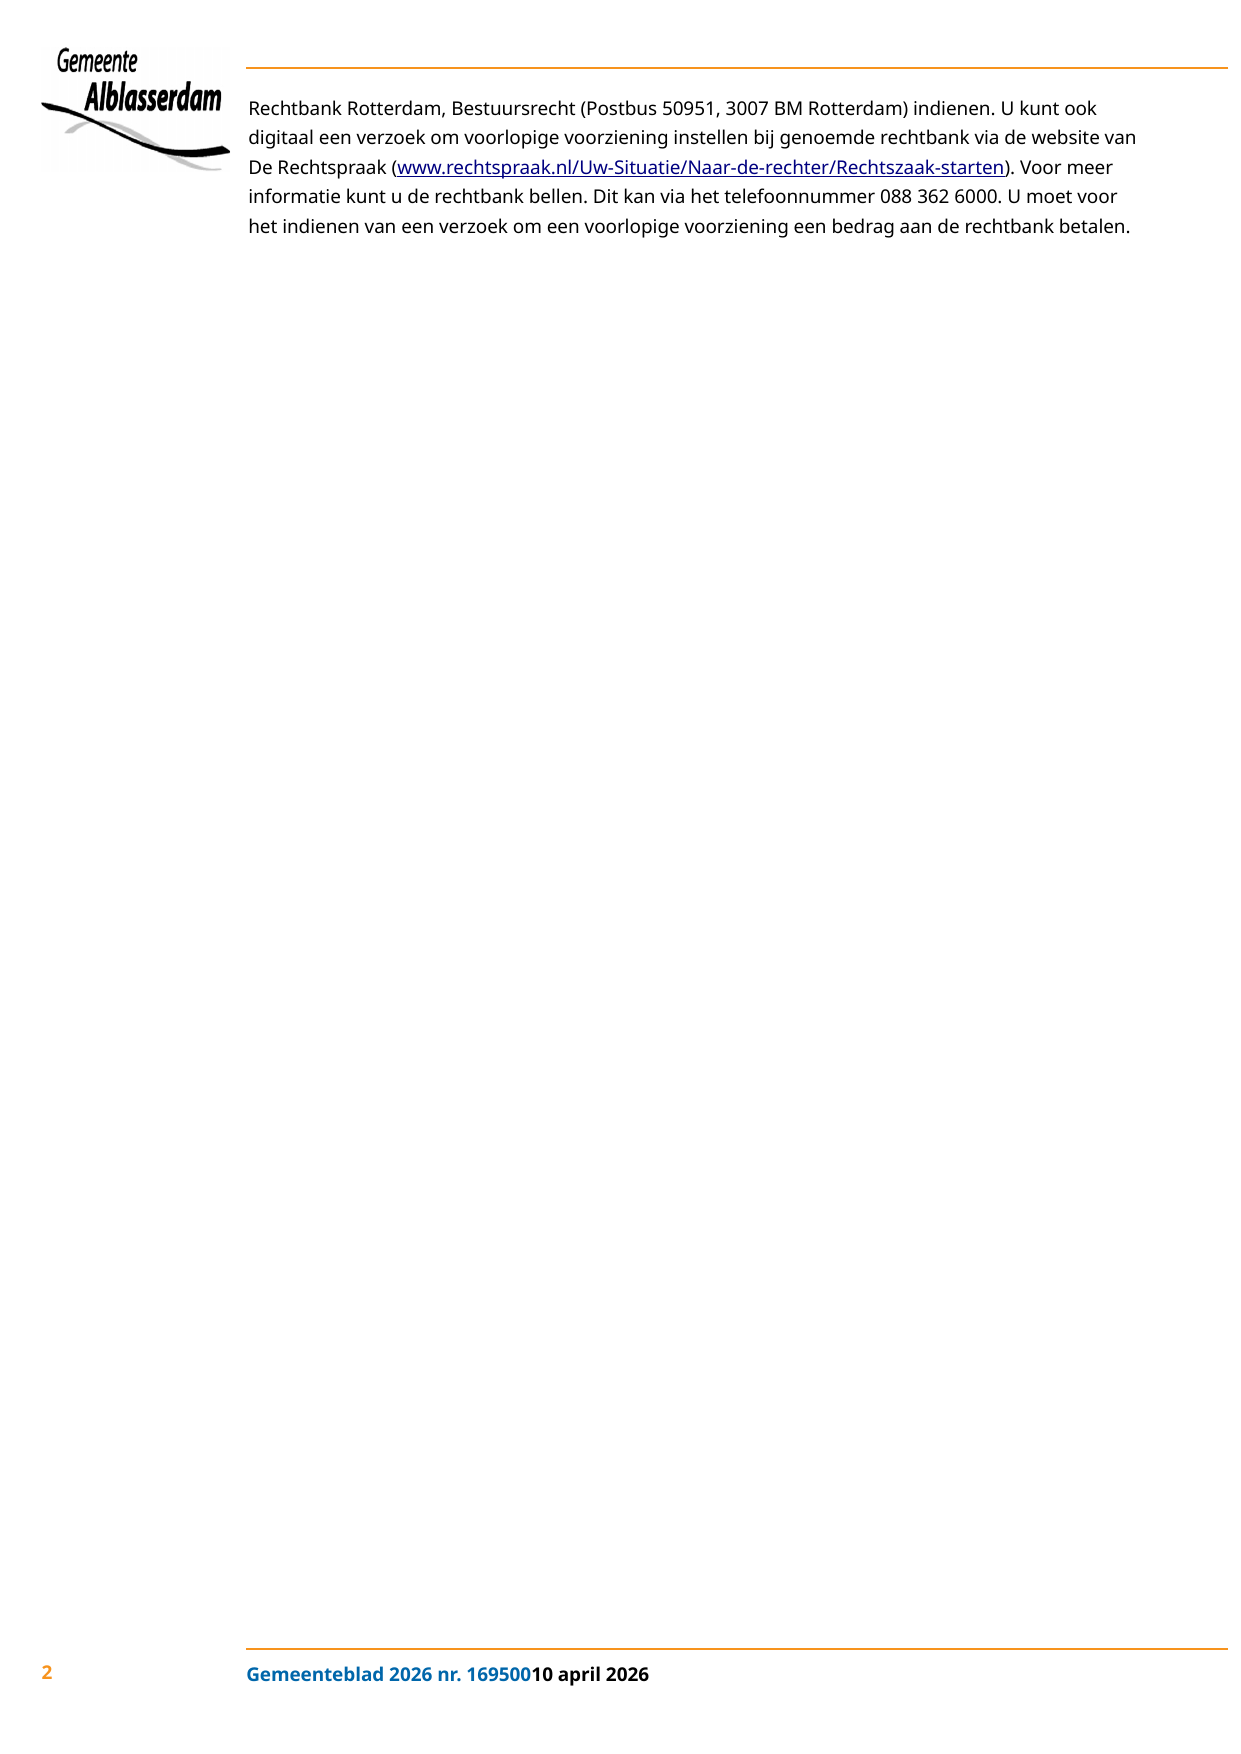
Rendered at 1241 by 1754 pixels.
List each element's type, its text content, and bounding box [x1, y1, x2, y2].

picture [41, 47, 231, 172]
text Rechtbank Rotterdam, Bestuursrecht (Postbus 50951, 3007 BM Rotterdam) indienen. U kunt ook digitaal een verzoek om voorlopige voorziening instellen bij genoemde rechtbank via de website van De Rechtspraak (www.rechtspraak.nl/Uw-Situatie/Naar-de-rechter/Rechtszaak-starten). Voor meer informatie kunt u de rechtbank bellen. Dit kan via het telefoonnummer 088 362 6000. U moet voor het indienen van een verzoek om een voorlopige voorziening een bedrag aan de rechtbank betalen. [248, 95, 1152, 239]
